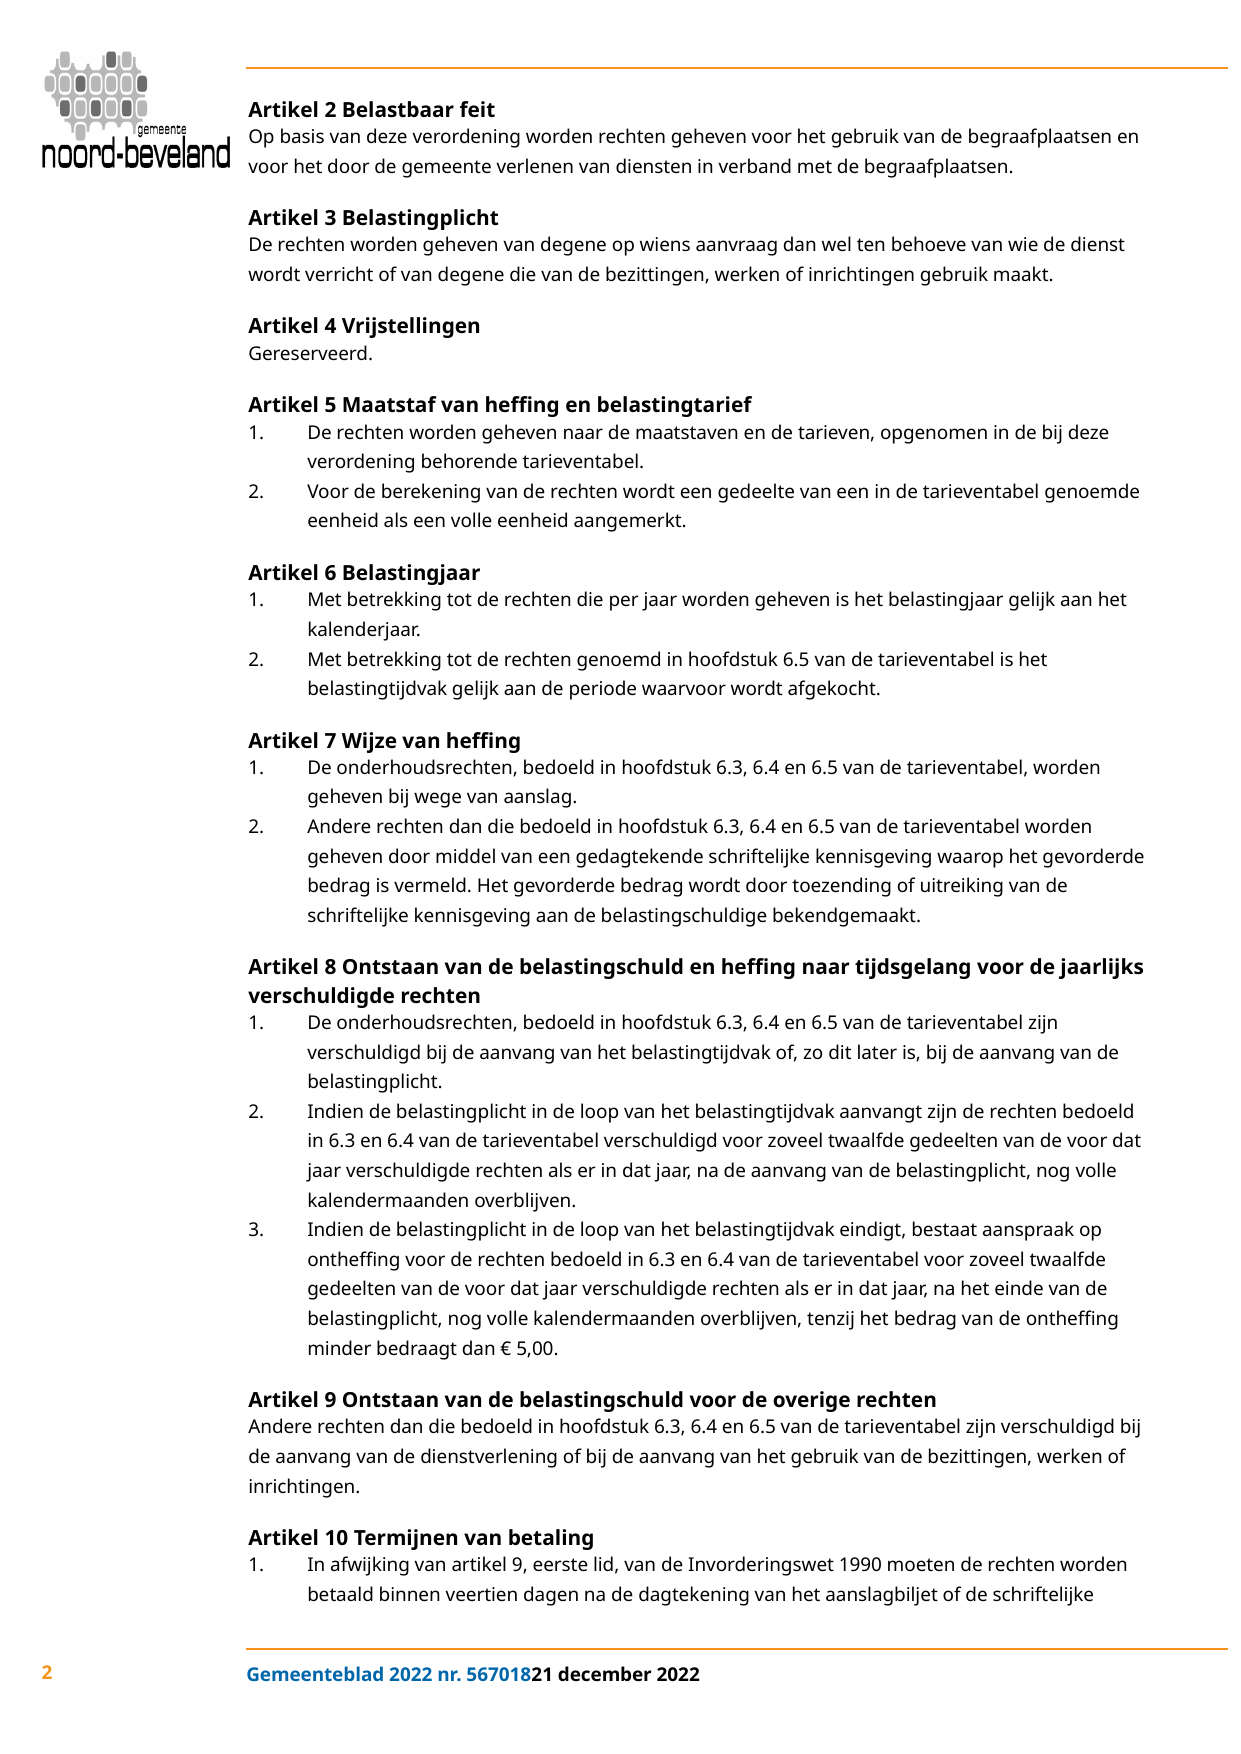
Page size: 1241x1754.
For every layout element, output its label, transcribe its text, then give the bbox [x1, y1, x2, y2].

text De rechten worden geheven van degene op wiens aanvraag dan wel ten behoeve van wie de dienst wordt verricht of van degene die van de bezittingen, werken of inrichtingen gebruik maakt. [248, 232, 1152, 287]
list Voor de berekening van de rechten wordt een gedeelte van een in de tarieventabel genoemde eenheid als een volle eenheid aangemerkt. [248, 478, 1152, 533]
text Artikel 7 Wijze van heffing [248, 726, 1152, 754]
list De onderhoudsrechten, bedoeld in hoofdstuk 6.3, 6.4 en 6.5 van de tarieventabel, worden geheven bij wege van aanslag. [248, 754, 1152, 809]
list Met betrekking tot de rechten genoemd in hoofdstuk 6.5 van de tarieventabel is het belastingtijdvak gelijk aan de periode waarvoor wordt afgekocht. [248, 646, 1152, 701]
text Gereserveerd. [248, 340, 1152, 366]
list Andere rechten dan die bedoeld in hoofdstuk 6.3, 6.4 en 6.5 van de tarieventabel worden geheven door middel van een gedagtekende schriftelijke kennisgeving waarop het gevorderde bedrag is vermeld. Het gevorderde bedrag wordt door toezending of uitreiking van de schriftelijke kennisgeving aan de belastingschuldige bekendgemaakt. [248, 813, 1152, 928]
text Artikel 4 Vrijstellingen [248, 312, 1152, 340]
list Indien de belastingplicht in de loop van het belastingtijdvak eindigt, bestaat aanspraak op ontheffing voor de rechten bedoeld in 6.3 en 6.4 van de tarieventabel voor zoveel twaalfde gedeelten van de voor dat jaar verschuldigde rechten als er in dat jaar, na het einde van de belastingplicht, nog volle kalendermaanden overblijven, tenzij het bedrag van de ontheffing minder bedraagt dan € 5,00. [248, 1216, 1152, 1361]
text Artikel 3 Belastingplicht [248, 203, 1152, 232]
text Artikel 9 Ontstaan van de belastingschuld voor de overige rechten [248, 1385, 1152, 1414]
picture [41, 47, 231, 172]
text Artikel 10 Termijnen van betaling [248, 1523, 1152, 1552]
list De rechten worden geheven naar de maatstaven en de tarieven, opgenomen in de bij deze verordening behorende tarieventabel. [248, 419, 1152, 474]
list De onderhoudsrechten, bedoeld in hoofdstuk 6.3, 6.4 en 6.5 van de tarieventabel zijn verschuldigd bij de aanvang van het belastingtijdvak of, zo dit later is, bij de aanvang van de belastingplicht. [248, 1009, 1152, 1094]
text Op basis van deze verordening worden rechten geheven voor het gebruik van de begraafplaatsen en voor het door de gemeente verlenen van diensten in verband met de begraafplaatsen. [248, 123, 1152, 178]
text Andere rechten dan die bedoeld in hoofdstuk 6.3, 6.4 en 6.5 van de tarieventabel zijn verschuldigd bij de aanvang van de dienstverlening of bij de aanvang van het gebruik van de bezittingen, werken of inrichtingen. [248, 1414, 1152, 1498]
text Artikel 8 Ontstaan van de belastingschuld en heffing naar tijdsgelang voor de jaarlijks verschuldigde rechten [248, 952, 1152, 1009]
list In afwijking van artikel 9, eerste lid, van de Invorderingswet 1990 moeten de rechten worden betaald binnen veertien dagen na de dagtekening van het aanslagbiljet of de schriftelijke [248, 1552, 1152, 1607]
list Indien de belastingplicht in de loop van het belastingtijdvak aanvangt zijn de rechten bedoeld in 6.3 en 6.4 van de tarieventabel verschuldigd voor zoveel twaalfde gedeelten van de voor dat jaar verschuldigde rechten als er in dat jaar, na de aanvang van de belastingplicht, nog volle kalendermaanden overblijven. [248, 1098, 1152, 1213]
text Artikel 6 Belastingjaar [248, 558, 1152, 587]
text Artikel 5 Maatstaf van heffing en belastingtarief [248, 391, 1152, 419]
list Met betrekking tot de rechten die per jaar worden geheven is het belastingjaar gelijk aan het kalenderjaar. [248, 587, 1152, 642]
text Artikel 2 Belastbaar feit [248, 95, 1152, 123]
